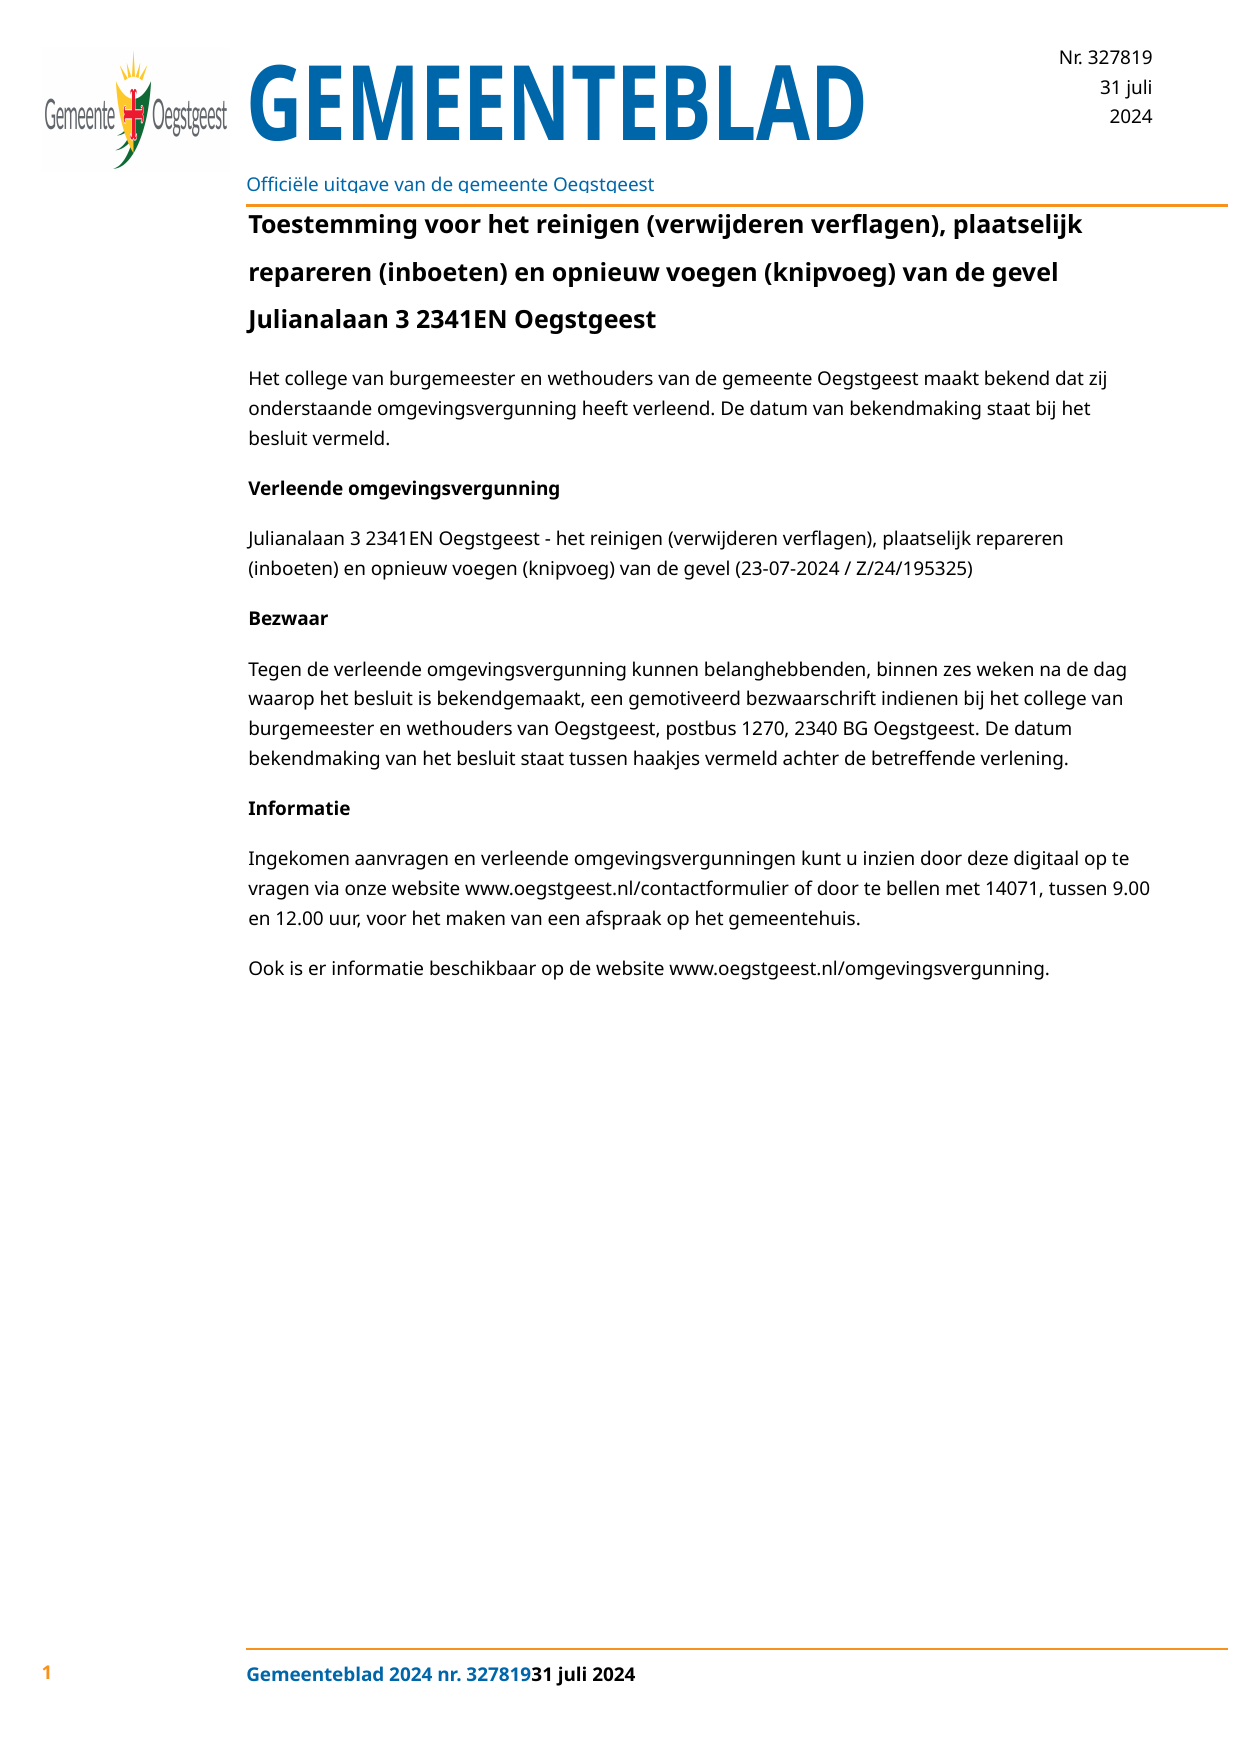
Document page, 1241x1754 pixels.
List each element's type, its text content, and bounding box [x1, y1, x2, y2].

text Het college van burgemeester en wethouders van de gemeente Oegstgeest maakt bekend dat zij onderstaande omgevingsvergunning heeft verleend. De datum van bekendmaking staat bij het besluit vermeld. [248, 366, 1152, 450]
text Ook is er informatie beschikbaar op de website www.oegstgeest.nl/omgevingsvergunning. [248, 955, 1152, 981]
text Tegen de verleende omgevingsvergunning kunnen belanghebbenden, binnen zes weken na de dag waarop het besluit is bekendgemaakt, een gemotiveerd bezwaarschrift indienen bij het college van burgemeester en wethouders van Oegstgeest, postbus 1270, 2340 BG Oegstgeest. De datum bekendmaking van het besluit staat tussen haakjes vermeld achter de betreffende verlening. [248, 656, 1152, 770]
text Bezwaar [248, 606, 1152, 631]
text Toestemming voor het reinigen (verwijderen verflagen), plaatselijk repareren (inboeten) en opnieuw voegen (knipvoeg) van de gevel Julianalaan 3 2341EN Oegstgeest [248, 207, 1152, 336]
text Ingekomen aanvragen en verleende omgevingsvergunningen kunt u inzien door deze digitaal op te vragen via onze website www.oegstgeest.nl/contactformulier of door te bellen met 14071, tussen 9.00 en 12.00 uur, voor het maken van een afspraak op het gemeentehuis. [248, 846, 1152, 930]
picture [41, 47, 231, 172]
text Julianalaan 3 2341EN Oegstgeest - het reinigen (verwijderen verflagen), plaatselijk repareren (inboeten) en opnieuw voegen (knipvoeg) van de gevel (23-07-2024 / Z/24/195325) [248, 526, 1152, 581]
text Informatie [248, 795, 1152, 821]
text Verleende omgevingsvergunning [248, 475, 1152, 501]
